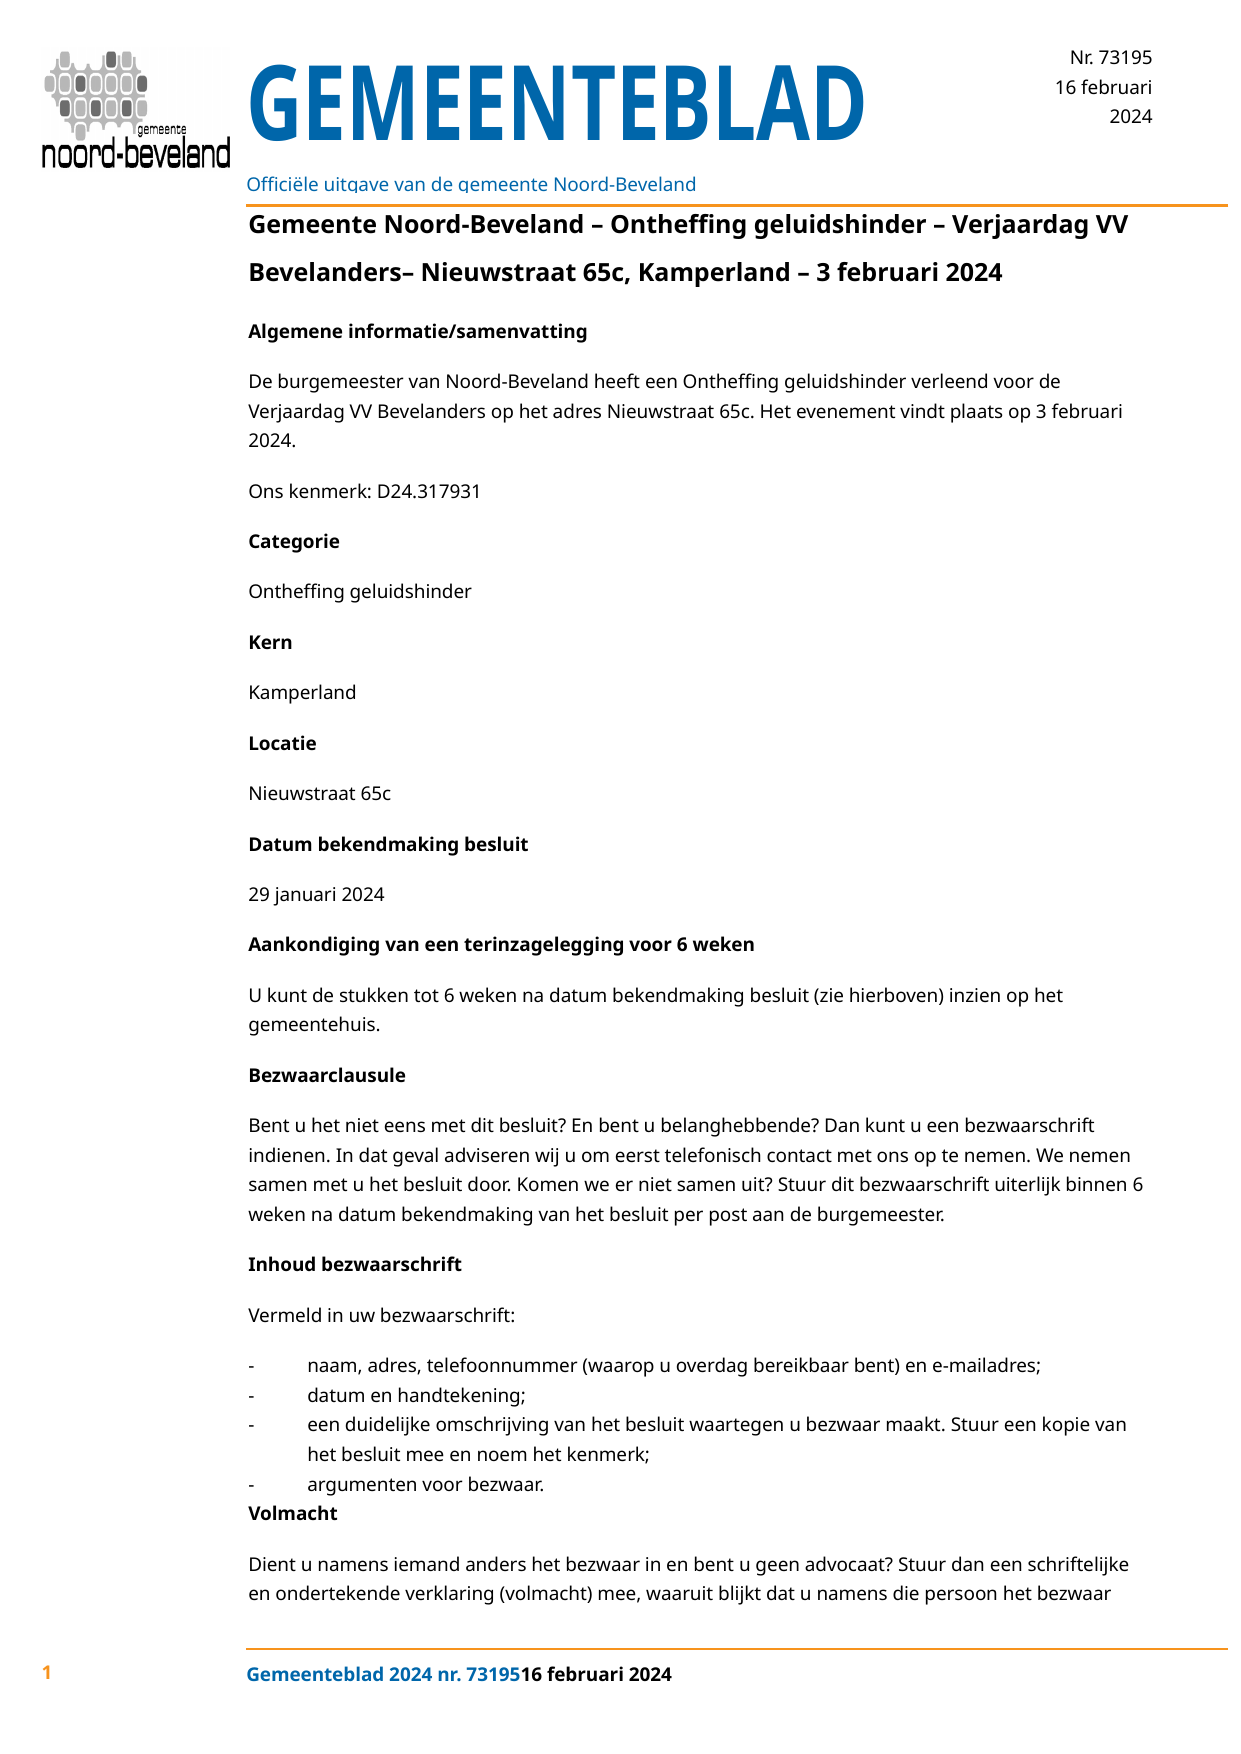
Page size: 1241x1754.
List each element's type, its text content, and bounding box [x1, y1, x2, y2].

text Ons kenmerk: D24.317931 [248, 478, 1152, 504]
text Vermeld in uw bezwaarschrift: [248, 1302, 1152, 1328]
list argumenten voor bezwaar. [248, 1471, 1152, 1497]
text Kern [248, 629, 1152, 655]
text U kunt de stukken tot 6 weken na datum bekendmaking besluit (zie hierboven) inzien op het gemeentehuis. [248, 982, 1152, 1037]
list datum en handtekening; [248, 1382, 1152, 1408]
text Gemeente Noord-Beveland – Ontheffing geluidshinder – Verjaardag VV Bevelanders– Nieuwstraat 65c, Kamperland – 3 februari 2024 [248, 207, 1152, 288]
text De burgemeester van Noord-Beveland heeft een Ontheffing geluidshinder verleend voor de Verjaardag VV Bevelanders op het adres Nieuwstraat 65c. Het evenement vindt plaats op 3 februari 2024. [248, 368, 1152, 453]
text Datum bekendmaking besluit [248, 831, 1152, 857]
text Dient u namens iemand anders het bezwaar in en bent u geen advocaat? Stuur dan een schriftelijke en ondertekende verklaring (volmacht) mee, waaruit blijkt dat u namens die persoon het bezwaar [248, 1551, 1152, 1606]
text Volmacht [248, 1500, 1152, 1526]
list naam, adres, telefoonnummer (waarop u overdag bereikbaar bent) en e-mailadres; [248, 1352, 1152, 1378]
text Kamperland [248, 679, 1152, 705]
text Inhoud bezwaarschrift [248, 1252, 1152, 1277]
text Ontheffing geluidshinder [248, 579, 1152, 604]
picture [41, 47, 231, 172]
text 29 januari 2024 [248, 881, 1152, 907]
list een duidelijke omschrijving van het besluit waartegen u bezwaar maakt. Stuur een kopie van het besluit mee en noem het kenmerk; [248, 1412, 1152, 1467]
text Bezwaarclausule [248, 1062, 1152, 1088]
text Algemene informatie/samenvatting [248, 318, 1152, 344]
text Nieuwstraat 65c [248, 780, 1152, 806]
text Locatie [248, 730, 1152, 756]
text Bent u het niet eens met dit besluit? En bent u belanghebbende? Dan kunt u een bezwaarschrift indienen. In dat geval adviseren wij u om eerst telefonisch contact met ons op te nemen. We nemen samen met u het besluit door. Komen we er niet samen uit? Stuur dit bezwaarschrift uiterlijk binnen 6 weken na datum bekendmaking van het besluit per post aan de burgemeester. [248, 1112, 1152, 1227]
text Aankondiging van een terinzagelegging voor 6 weken [248, 932, 1152, 957]
text Categorie [248, 528, 1152, 554]
